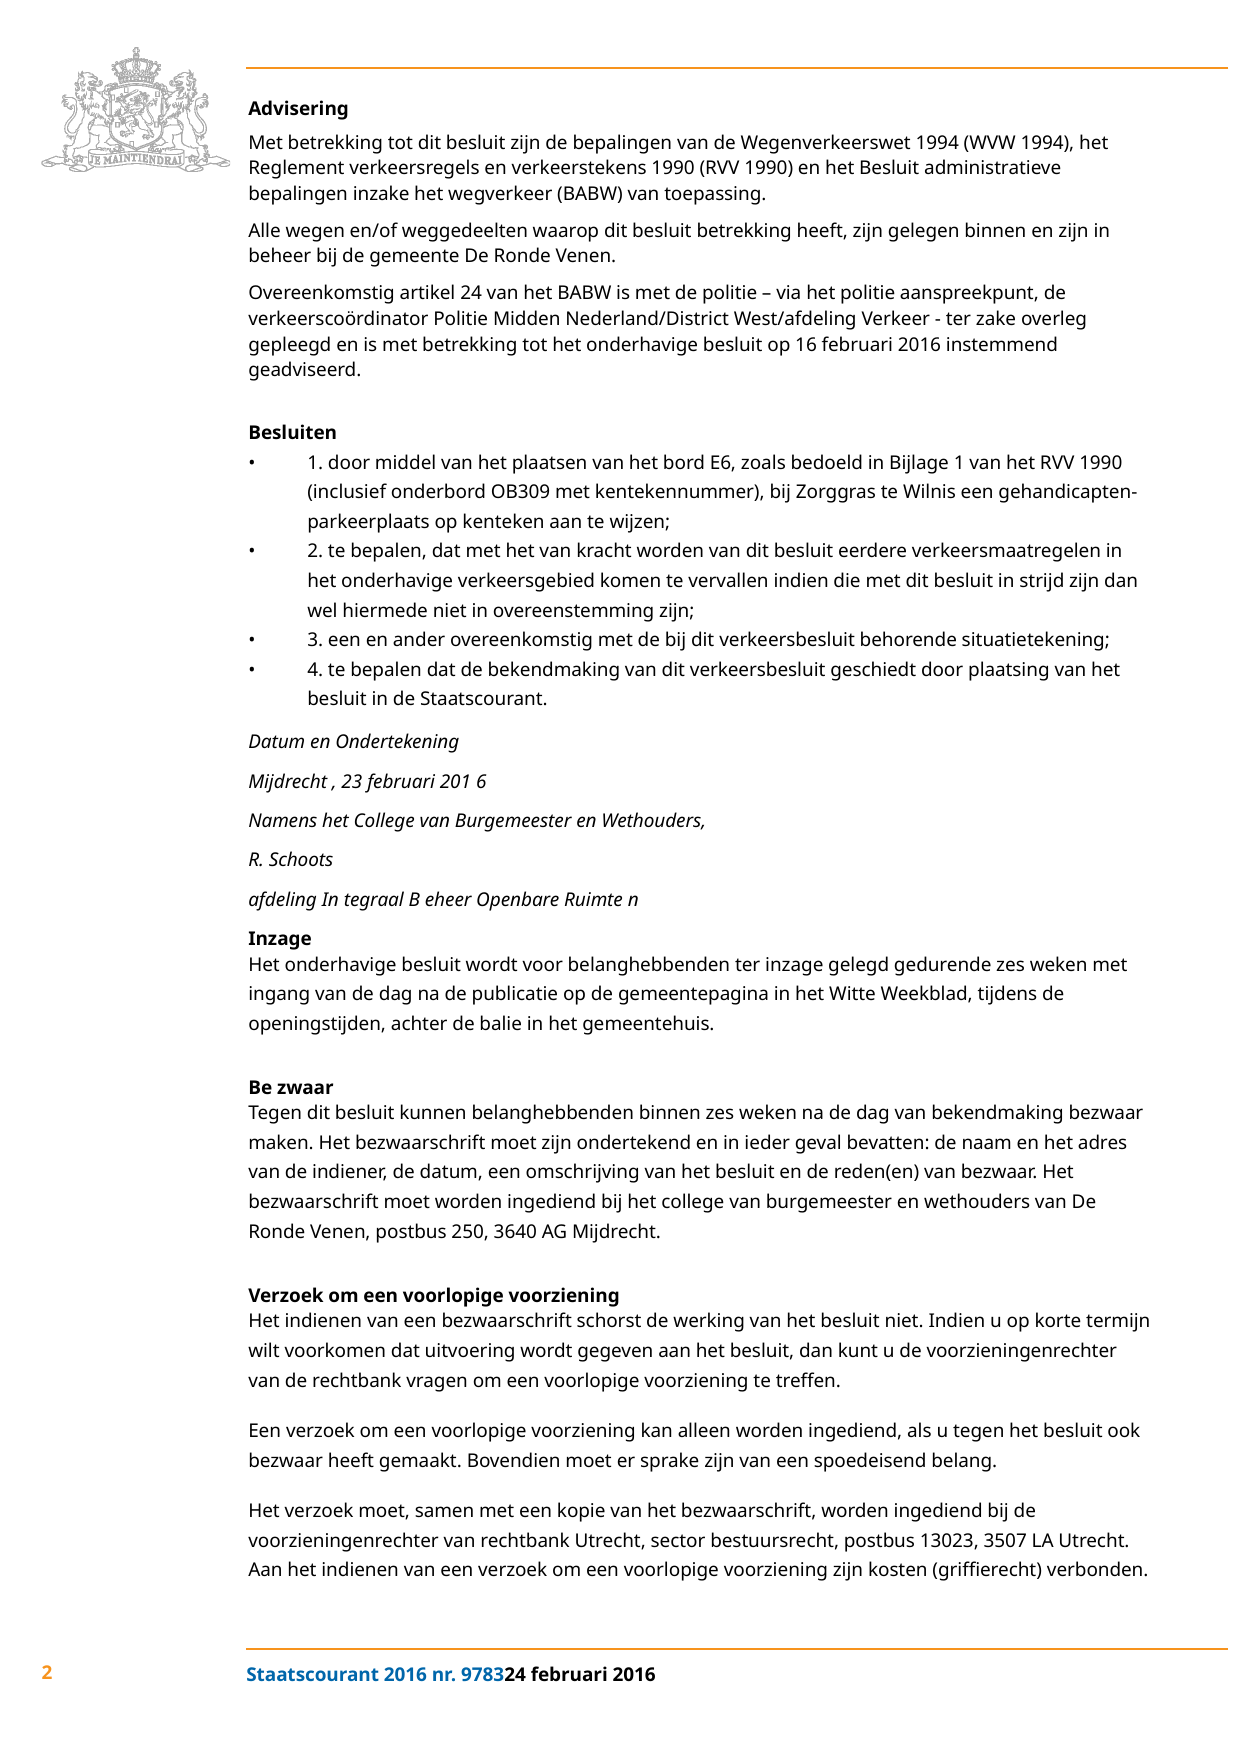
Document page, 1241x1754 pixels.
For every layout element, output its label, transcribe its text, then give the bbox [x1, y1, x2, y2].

text Een verzoek om een voorlopige voorziening kan alleen worden ingediend, als u tegen het besluit ook bezwaar heeft gemaakt. Bovendien moet er sprake zijn van een spoedeisend belang. [248, 1417, 1152, 1472]
list 2. te bepalen, dat met het van kracht worden van dit besluit eerdere verkeersmaatregelen in het onderhavige verkeersgebied komen te vervallen indien die met dit besluit in strijd zijn dan wel hiermede niet in overeenstemming zijn; [248, 538, 1152, 622]
text Be zwaar [248, 1074, 1152, 1099]
text Het onderhavige besluit wordt voor belanghebbenden ter inzage gelegd gedurende zes weken met ingang van de dag na de publicatie op de gemeentepagina in het Witte Weekblad, tijdens de openingstijden, achter de balie in het gemeentehuis. [248, 951, 1152, 1036]
text Mijdrecht , 23 februari 201 6 [248, 768, 1152, 794]
text Alle wegen en/of weggedeelten waarop dit besluit betrekking heeft, zijn gelegen binnen en zijn in beheer bij de gemeente De Ronde Venen. [248, 217, 1152, 268]
text Met betrekking tot dit besluit zijn de bepalingen van de Wegenverkeerswet 1994 (WVW 1994), het Reglement verkeersregels en verkeerstekens 1990 (RVV 1990) en het Besluit administratieve bepalingen inzake het wegverkeer (BABW) van toepassing. [248, 129, 1152, 206]
text Datum en Ondertekening [248, 729, 1152, 754]
text Het verzoek moet, samen met een kopie van het bezwaarschrift, worden ingediend bij de voorzieningenrechter van rechtbank Utrecht, sector bestuursrecht, postbus 13023, 3507 LA Utrecht. Aan het indienen van een verzoek om een voorlopige voorziening zijn kosten (griffierecht) verbonden. [248, 1497, 1152, 1582]
list 4. te bepalen dat de bekendmaking van dit verkeersbesluit geschiedt door plaatsing van het besluit in de Staatscourant. [248, 656, 1152, 711]
text afdeling In tegraal B eheer Openbare Ruimte n [248, 886, 1152, 911]
text Namens het College van Burgemeester en Wethouders, [248, 807, 1152, 833]
picture [41, 47, 231, 172]
list 3. een en ander overeenkomstig met de bij dit verkeersbesluit behorende situatietekening; [248, 626, 1152, 652]
text Verzoek om een voorlopige voorziening [248, 1282, 1152, 1308]
text Overeenkomstig artikel 24 van het BABW is met de politie – via het politie aanspreekpunt, de verkeerscoördinator Politie Midden Nederland/District West/afdeling Verkeer - ter zake overleg gepleegd en is met betrekking tot het onderhavige besluit op 16 februari 2016 instemmend geadviseerd. [248, 279, 1152, 382]
text Tegen dit besluit kunnen belanghebbenden binnen zes weken na de dag van bekendmaking bezwaar maken. Het bezwaarschrift moet zijn ondertekend en in ieder geval bevatten: de naam en het adres van de indiener, de datum, een omschrijving van het besluit en de reden(en) van bezwaar. Het bezwaarschrift moet worden ingediend bij het college van burgemeester en wethouders van De Ronde Venen, postbus 250, 3640 AG Mijdrecht. [248, 1099, 1152, 1244]
text Het indienen van een bezwaarschrift schorst de werking van het besluit niet. Indien u op korte termijn wilt voorkomen dat uitvoering wordt gegeven aan het besluit, dan kunt u de voorzieningenrechter van de rechtbank vragen om een voorlopige voorziening te treffen. [248, 1308, 1152, 1392]
text Besluiten [248, 419, 1152, 445]
text R. Schoots [248, 846, 1152, 872]
list 1. door middel van het plaatsen van het bord E6, zoals bedoeld in Bijlage 1 van het RVV 1990 (inclusief onderbord OB309 met kentekennummer), bij Zorggras te Wilnis een gehandicapten-parkeerplaats op kenteken aan te wijzen; [248, 449, 1152, 534]
text Advisering [248, 95, 1152, 121]
text Inzage [248, 925, 1152, 951]
